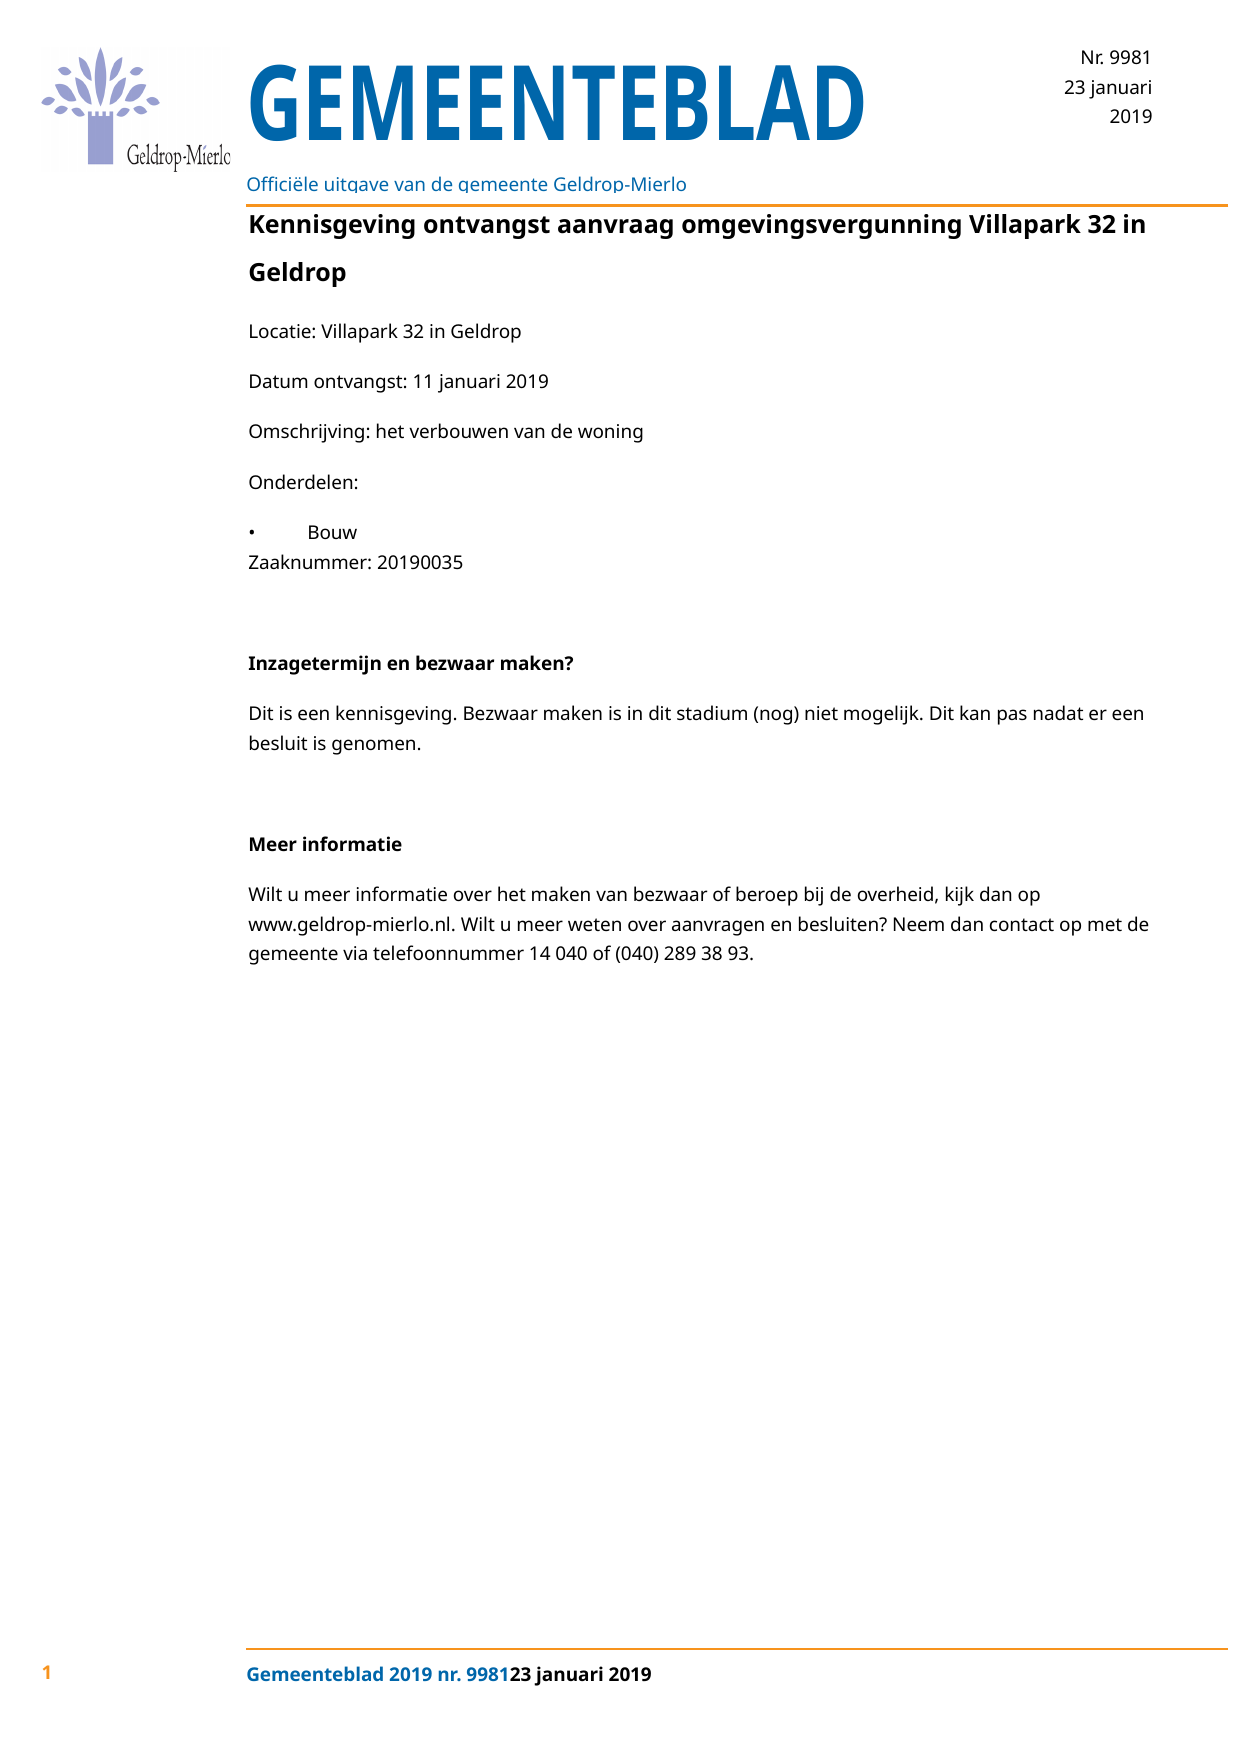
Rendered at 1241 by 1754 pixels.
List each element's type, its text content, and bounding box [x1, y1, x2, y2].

text Onderdelen: [248, 469, 1152, 495]
text Omschrijving: het verbouwen van de woning [248, 419, 1152, 444]
text Kennisgeving ontvangst aanvraag omgevingsvergunning Villapark 32 in Geldrop [248, 207, 1152, 288]
text Meer informatie [248, 831, 1152, 857]
text Zaaknummer: 20190035 [248, 549, 1152, 575]
text Locatie: Villapark 32 in Geldrop [248, 318, 1152, 344]
text Datum ontvangst: 11 januari 2019 [248, 368, 1152, 394]
picture [41, 47, 231, 172]
list Bouw [248, 519, 1152, 545]
text Inzagetermijn en bezwaar maken? [248, 650, 1152, 676]
text Wilt u meer informatie over het maken van bezwaar of beroep bij de overheid, kijk dan op www.geldrop-mierlo.nl. Wilt u meer weten over aanvragen en besluiten? Neem dan contact op met de gemeente via telefoonnummer 14 040 of (040) 289 38 93. [248, 881, 1152, 966]
text Dit is een kennisgeving. Bezwaar maken is in dit stadium (nog) niet mogelijk. Dit kan pas nadat er een besluit is genomen. [248, 700, 1152, 756]
